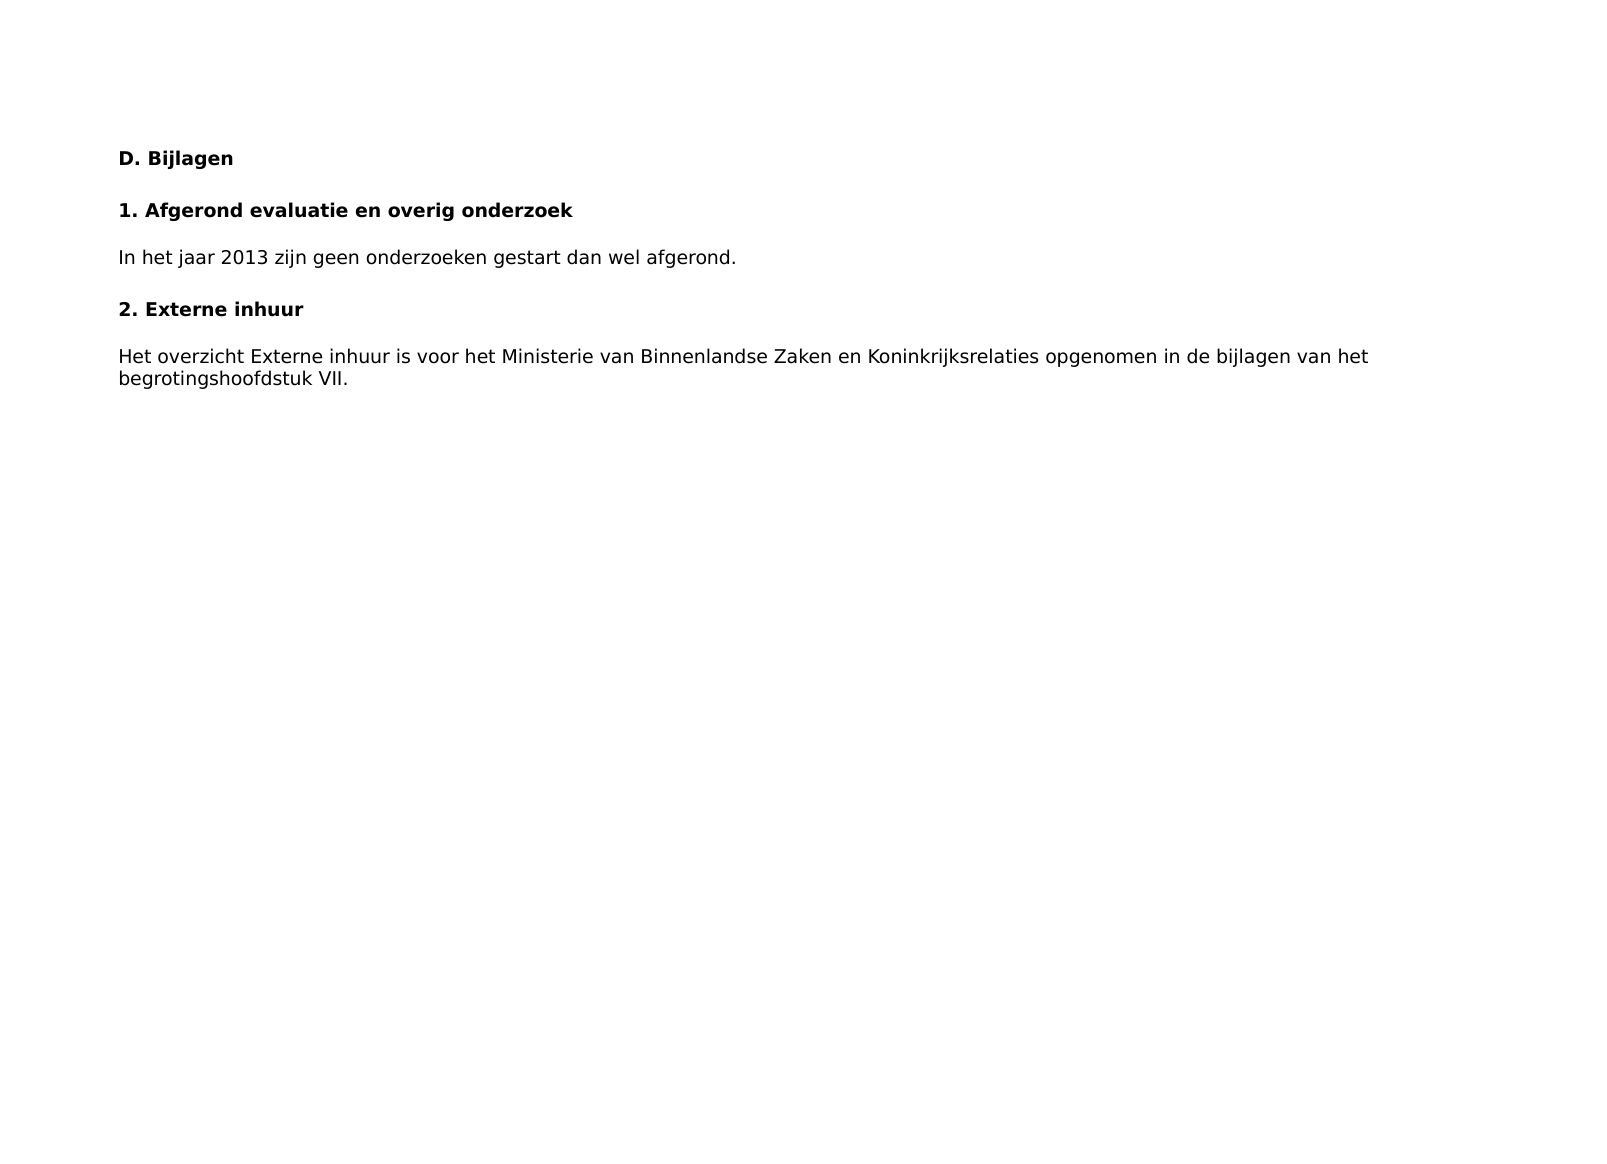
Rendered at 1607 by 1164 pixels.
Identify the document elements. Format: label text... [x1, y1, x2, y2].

subtitle D. Bijlagen [118, 148, 1488, 170]
subtitle 1. Afgerond evaluatie en overig onderzoek [118, 200, 1488, 222]
text In het jaar 2013 zijn geen onderzoeken gestart dan wel afgerond. [118, 247, 1488, 269]
subtitle 2. Externe inhuur [118, 299, 1488, 321]
text Het overzicht Externe inhuur is voor het Ministerie van Binnenlandse Zaken en Koninkrijksrelaties opgenomen in de bijlagen van het begrotingshoofdstuk VII. [118, 346, 1488, 390]
